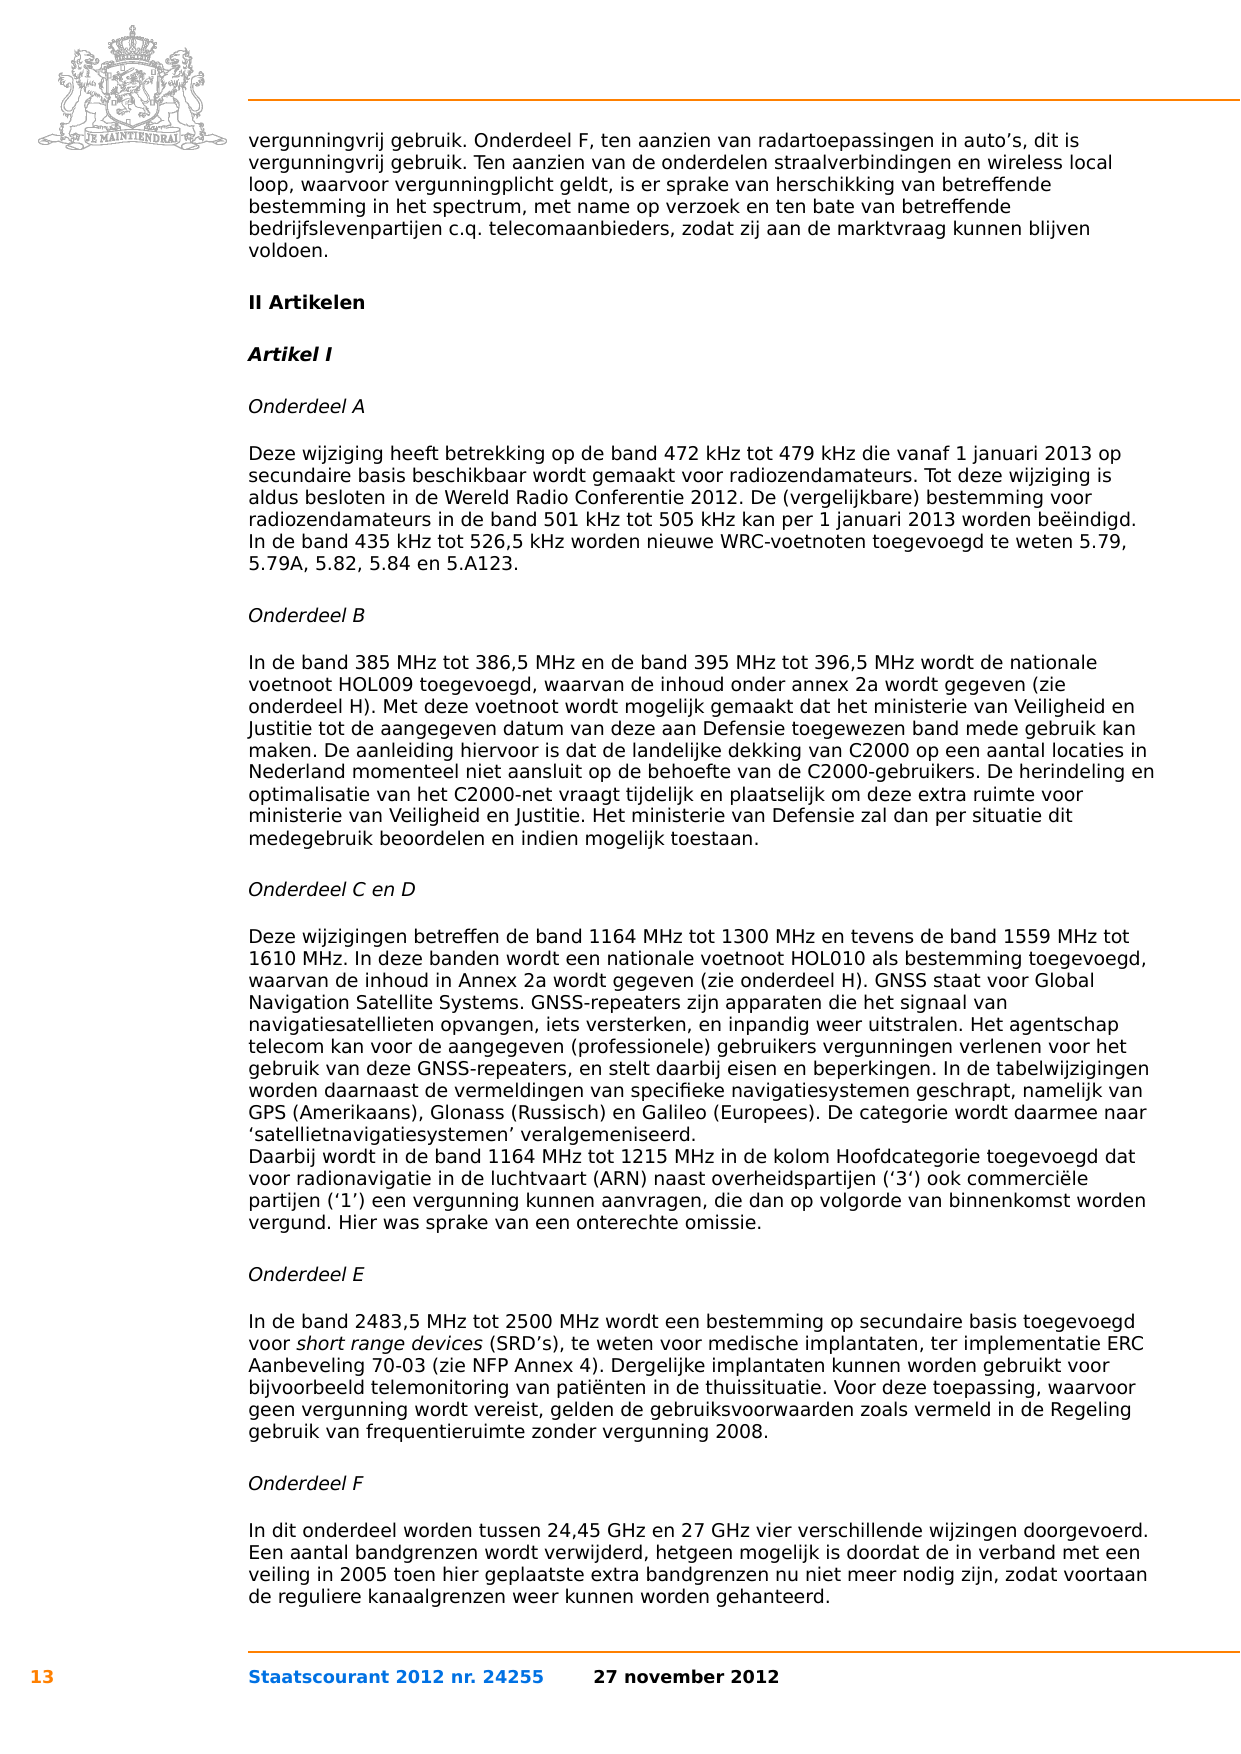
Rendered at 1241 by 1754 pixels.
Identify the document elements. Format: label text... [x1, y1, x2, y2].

text In de band 385 MHz tot 386,5 MHz en de band 395 MHz tot 396,5 MHz wordt de nationale voetnoot HOL009 toegevoegd, waarvan de inhoud onder annex 2a wordt gegeven (zie onderdeel H). Met deze voetnoot wordt mogelijk gemaakt dat het ministerie van Veiligheid en Justitie tot de aangegeven datum van deze aan Defensie toegewezen band mede gebruik kan maken. De aanleiding hiervoor is dat de landelijke dekking van C2000 op een aantal locaties in Nederland momenteel niet aansluit op de behoefte van de C2000-gebruikers. De herindeling en optimalisatie van het C2000-net vraagt tijdelijk en plaatselijk om deze extra ruimte voor ministerie van Veiligheid en Justitie. Het ministerie van Defensie zal dan per situatie dit medegebruik beoordelen en indien mogelijk toestaan. [248, 652, 1163, 849]
subtitle II Artikelen [248, 292, 1163, 314]
text Daarbij wordt in de band 1164 MHz tot 1215 MHz in de kolom Hoofdcategorie toegevoegd dat voor radionavigatie in de luchtvaart (ARN) naast overheidspartijen (‘3‘) ook commerciële partijen (‘1’) een vergunning kunnen aanvragen, die dan op volgorde van binnenkomst worden vergund. Hier was sprake van een onterechte omissie. [248, 1146, 1163, 1234]
text vergunningvrij gebruik. Onderdeel F, ten aanzien van radartoepassingen in auto’s, dit is vergunningvrij gebruik. Ten aanzien van de onderdelen straalverbindingen en wireless local loop, waarvoor vergunningplicht geldt, is er sprake van herschikking van betreffende bestemming in het spectrum, met name op verzoek en ten bate van betreffende bedrijfslevenpartijen c.q. telecomaanbieders, zodat zij aan de marktvraag kunnen blijven voldoen. [248, 130, 1163, 262]
subtitle Onderdeel B [248, 604, 1163, 627]
text Deze wijzigingen betreffen de band 1164 MHz tot 1300 MHz en tevens de band 1559 MHz tot 1610 MHz. In deze banden wordt een nationale voetnoot HOL010 als bestemming toegevoegd, waarvan de inhoud in Annex 2a wordt gegeven (zie onderdeel H). GNSS staat voor Global Navigation Satellite Systems. GNSS-repeaters zijn apparaten die het signaal van navigatiesatellieten opvangen, iets versterken, en inpandig weer uitstralen. Het agentschap telecom kan voor de aangegeven (professionele) gebruikers vergunningen verlenen voor het gebruik van deze GNSS-repeaters, en stelt daarbij eisen en beperkingen. In de tabelwijzigingen worden daarnaast de vermeldingen van specifieke navigatiesystemen geschrapt, namelijk van GPS (Amerikaans), Glonass (Russisch) en Galileo (Europees). De categorie wordt daarmee naar ‘satellietnavigatiesystemen’ veralgemeniseerd. [248, 926, 1163, 1146]
picture [38, 25, 227, 150]
subtitle Onderdeel F [248, 1473, 1163, 1495]
subtitle Onderdeel E [248, 1264, 1163, 1286]
subtitle Onderdeel C en D [248, 879, 1163, 901]
subtitle Onderdeel A [248, 396, 1163, 418]
subtitle Artikel I [248, 344, 1163, 366]
text In de band 435 kHz tot 526,5 kHz worden nieuwe WRC-voetnoten toegevoegd te weten 5.79, 5.79A, 5.82, 5.84 en 5.A123. [248, 531, 1163, 574]
text In dit onderdeel worden tussen 24,45 GHz en 27 GHz vier verschillende wijzingen doorgevoerd. Een aantal bandgrenzen wordt verwijderd, hetgeen mogelijk is doordat de in verband met een veiling in 2005 toen hier geplaatste extra bandgrenzen nu niet meer nodig zijn, zodat voortaan de reguliere kanaalgrenzen weer kunnen worden gehanteerd. [248, 1520, 1163, 1608]
text In de band 2483,5 MHz tot 2500 MHz wordt een bestemming op secundaire basis toegevoegd voor short range devices (SRD’s), te weten voor medische implantaten, ter implementatie ERC Aanbeveling 70-03 (zie NFP Annex 4). Dergelijke implantaten kunnen worden gebruikt voor bijvoorbeeld telemonitoring van patiënten in de thuissituatie. Voor deze toepassing, waarvoor geen vergunning wordt vereist, gelden de gebruiksvoorwaarden zoals vermeld in de Regeling gebruik van frequentieruimte zonder vergunning 2008. [248, 1311, 1163, 1443]
text Deze wijziging heeft betrekking op de band 472 kHz tot 479 kHz die vanaf 1 januari 2013 op secundaire basis beschikbaar wordt gemaakt voor radiozendamateurs. Tot deze wijziging is aldus besloten in de Wereld Radio Conferentie 2012. De (vergelijkbare) bestemming voor radiozendamateurs in de band 501 kHz tot 505 kHz kan per 1 januari 2013 worden beëindigd. [248, 443, 1163, 531]
